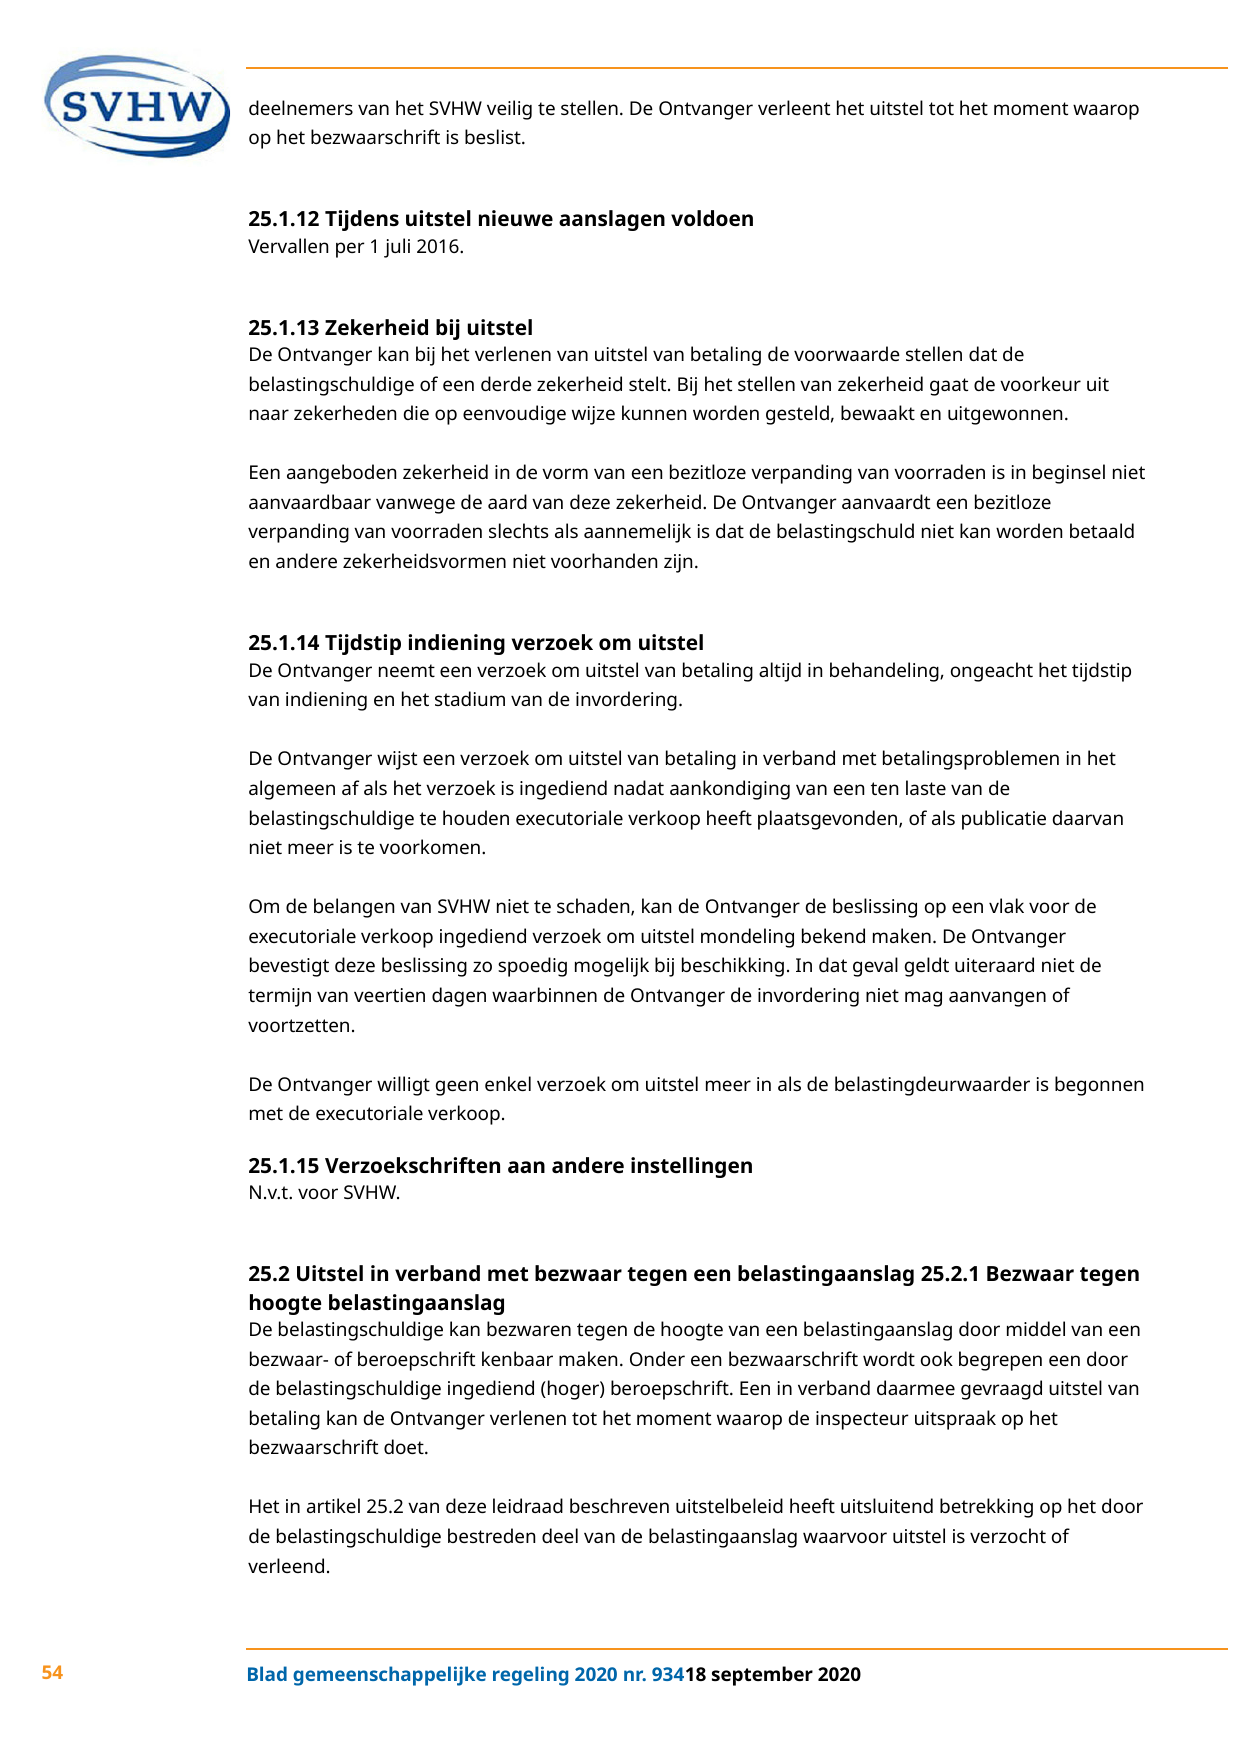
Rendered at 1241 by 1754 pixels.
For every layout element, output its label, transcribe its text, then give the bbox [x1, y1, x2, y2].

text Vervallen per 1 juli 2016. [248, 233, 1152, 258]
text Het in artikel 25.2 van deze leidraad beschreven uitstelbeleid heeft uitsluitend betrekking op het door de belastingschuldige bestreden deel van de belastingaanslag waarvoor uitstel is verzocht of verleend. [248, 1494, 1152, 1579]
text 25.1.15 Verzoekschriften aan andere instellingen [248, 1151, 1152, 1179]
text De belastingschuldige kan bezwaren tegen de hoogte van een belastingaanslag door middel van een bezwaar- of beroepschrift kenbaar maken. Onder een bezwaarschrift wordt ook begrepen een door de belastingschuldige ingediend (hoger) beroepschrift. Een in verband daarmee gevraagd uitstel van betaling kan de Ontvanger verlenen tot het moment waarop de inspecteur uitspraak op het bezwaarschrift doet. [248, 1316, 1152, 1460]
text 25.1.14 Tijdstip indiening verzoek om uitstel [248, 628, 1152, 657]
text N.v.t. voor SVHW. [248, 1179, 1152, 1205]
text Een aangeboden zekerheid in de vorm van een bezitloze verpanding van voorraden is in beginsel niet aanvaardbaar vanwege de aard van deze zekerheid. De Ontvanger aanvaardt een bezitloze verpanding van voorraden slechts als aannemelijk is dat de belastingschuld niet kan worden betaald en andere zekerheidsvormen niet voorhanden zijn. [248, 459, 1152, 574]
text deelnemers van het SVHW veilig te stellen. De Ontvanger verleent het uitstel tot het moment waarop op het bezwaarschrift is beslist. [248, 95, 1152, 150]
text De Ontvanger willigt geen enkel verzoek om uitstel meer in als de belastingdeurwaarder is begonnen met de executoriale verkoop. [248, 1071, 1152, 1126]
text 25.1.12 Tijdens uitstel nieuwe aanslagen voldoen [248, 204, 1152, 233]
text 25.1.13 Zekerheid bij uitstel [248, 313, 1152, 341]
text De Ontvanger wijst een verzoek om uitstel van betaling in verband met betalingsproblemen in het algemeen af als het verzoek is ingediend nadat aankondiging van een ten laste van de belastingschuldige te houden executoriale verkoop heeft plaatsgevonden, of als publicatie daarvan niet meer is te voorkomen. [248, 746, 1152, 860]
text De Ontvanger neemt een verzoek om uitstel van betaling altijd in behandeling, ongeacht het tijdstip van indiening en het stadium van de invordering. [248, 657, 1152, 712]
text 25.2 Uitstel in verband met bezwaar tegen een belastingaanslag 25.2.1 Bezwaar tegen hoogte belastingaanslag [248, 1259, 1152, 1316]
text De Ontvanger kan bij het verlenen van uitstel van betaling de voorwaarde stellen dat de belastingschuldige of een derde zekerheid stelt. Bij het stellen van zekerheid gaat de voorkeur uit naar zekerheden die op eenvoudige wijze kunnen worden gesteld, bewaakt en uitgewonnen. [248, 341, 1152, 426]
picture [41, 47, 231, 172]
text Om de belangen van SVHW niet te schaden, kan de Ontvanger de beslissing op een vlak voor de executoriale verkoop ingediend verzoek om uitstel mondeling bekend maken. De Ontvanger bevestigt deze beslissing zo spoedig mogelijk bij beschikking. In dat geval geldt uiteraard niet de termijn van veertien dagen waarbinnen de Ontvanger de invordering niet mag aanvangen of voortzetten. [248, 893, 1152, 1037]
